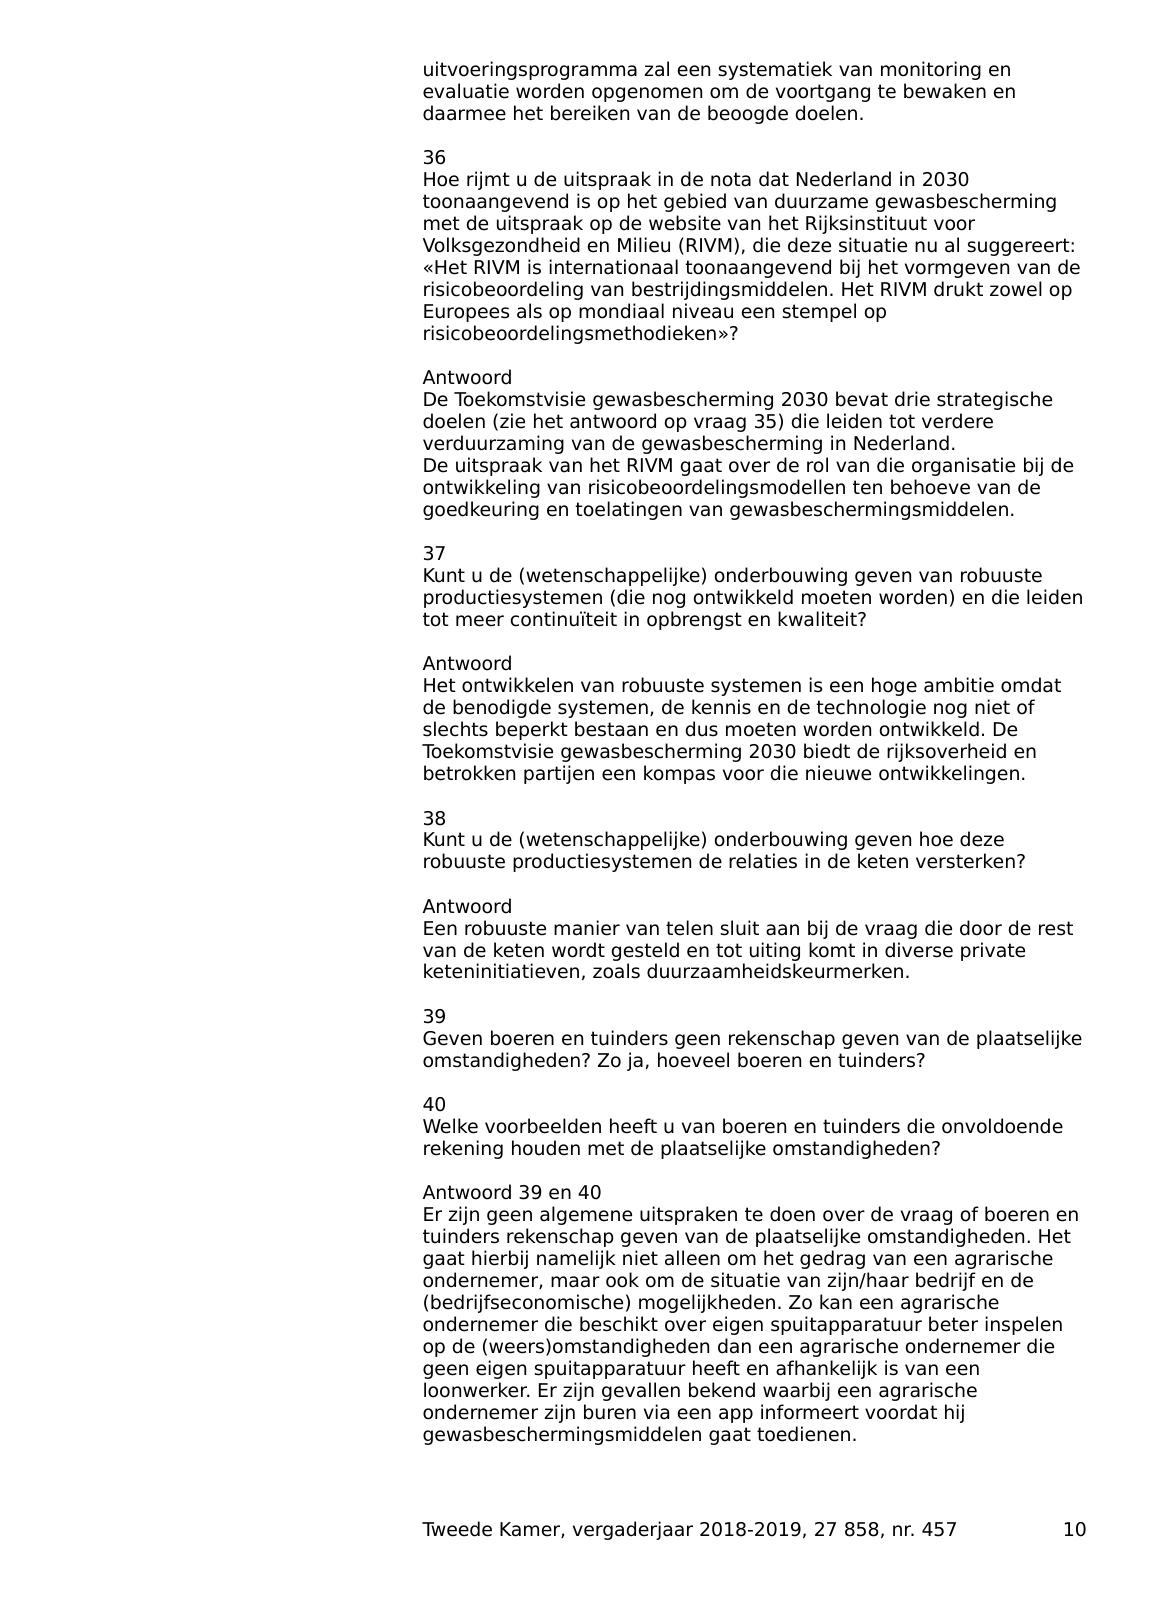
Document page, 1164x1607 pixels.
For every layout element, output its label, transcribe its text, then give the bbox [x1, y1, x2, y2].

text Er zijn geen algemene uitspraken te doen over de vraag of boeren en tuinders rekenschap geven van de plaatselijke omstandigheden. Het gaat hierbij namelijk niet alleen om het gedrag van een agrarische ondernemer, maar ook om de situatie van zijn/haar bedrijf en de (bedrijfseconomische) mogelijkheden. Zo kan een agrarische ondernemer die beschikt over eigen spuitapparatuur beter inspelen op de (weers)omstandigheden dan een agrarische ondernemer die geen eigen spuitapparatuur heeft en afhankelijk is van een loonwerker. Er zijn gevallen bekend waarbij een agrarische ondernemer zijn buren via een app informeert voordat hij gewasbeschermingsmiddelen gaat toedienen. [422, 1204, 1087, 1446]
text Antwoord [422, 653, 1087, 675]
text Antwoord 39 en 40 [422, 1182, 1087, 1204]
text Kunt u de (wetenschappelijke) onderbouwing geven hoe deze robuuste productiesystemen de relaties in de keten versterken? [422, 829, 1087, 873]
text Een robuuste manier van telen sluit aan bij de vraag die door de rest van de keten wordt gesteld en tot uiting komt in diverse private keteninitiatieven, zoals duurzaamheidskeurmerken. [422, 917, 1087, 983]
text Antwoord [422, 896, 1087, 917]
text Geven boeren en tuinders geen rekenschap geven van de plaatselijke omstandigheden? Zo ja, hoeveel boeren en tuinders? [422, 1028, 1087, 1072]
text Het ontwikkelen van robuuste systemen is een hoge ambitie omdat de benodigde systemen, de kennis en de technologie nog niet of slechts beperkt bestaan en dus moeten worden ontwikkeld. De Toekomstvisie gewasbescherming 2030 biedt de rijksoverheid en betrokken partijen een kompas voor die nieuwe ontwikkelingen. [422, 675, 1087, 785]
text 37 [422, 543, 1087, 565]
text Antwoord [422, 367, 1087, 389]
text Hoe rijmt u de uitspraak in de nota dat Nederland in 2030 toonaangevend is op het gebied van duurzame gewasbescherming met de uitspraak op de website van het Rijksinstituut voor Volksgezondheid en Milieu (RIVM), die deze situatie nu al suggereert: «Het RIVM is internationaal toonaangevend bij het vormgeven van de risicobeoordeling van bestrijdingsmiddelen. Het RIVM drukt zowel op Europees als op mondiaal niveau een stempel op risicobeoordelingsmethodieken»? [422, 169, 1087, 345]
text 38 [422, 807, 1087, 829]
text 40 [422, 1094, 1087, 1116]
text Kunt u de (wetenschappelijke) onderbouwing geven van robuuste productiesystemen (die nog ontwikkeld moeten worden) en die leiden tot meer continuïteit in opbrengst en kwaliteit? [422, 565, 1087, 631]
text 39 [422, 1006, 1087, 1028]
text De Toekomstvisie gewasbescherming 2030 bevat drie strategische doelen (zie het antwoord op vraag 35) die leiden tot verdere verduurzaming van de gewasbescherming in Nederland. [422, 389, 1087, 455]
text 36 [422, 147, 1087, 169]
text De uitspraak van het RIVM gaat over de rol van die organisatie bij de ontwikkeling van risicobeoordelingsmodellen ten behoeve van de goedkeuring en toelatingen van gewasbeschermingsmiddelen. [422, 455, 1087, 521]
text uitvoeringsprogramma zal een systematiek van monitoring en evaluatie worden opgenomen om de voortgang te bewaken en daarmee het bereiken van de beoogde doelen. [422, 59, 1087, 125]
text Welke voorbeelden heeft u van boeren en tuinders die onvoldoende rekening houden met de plaatselijke omstandigheden? [422, 1116, 1087, 1160]
